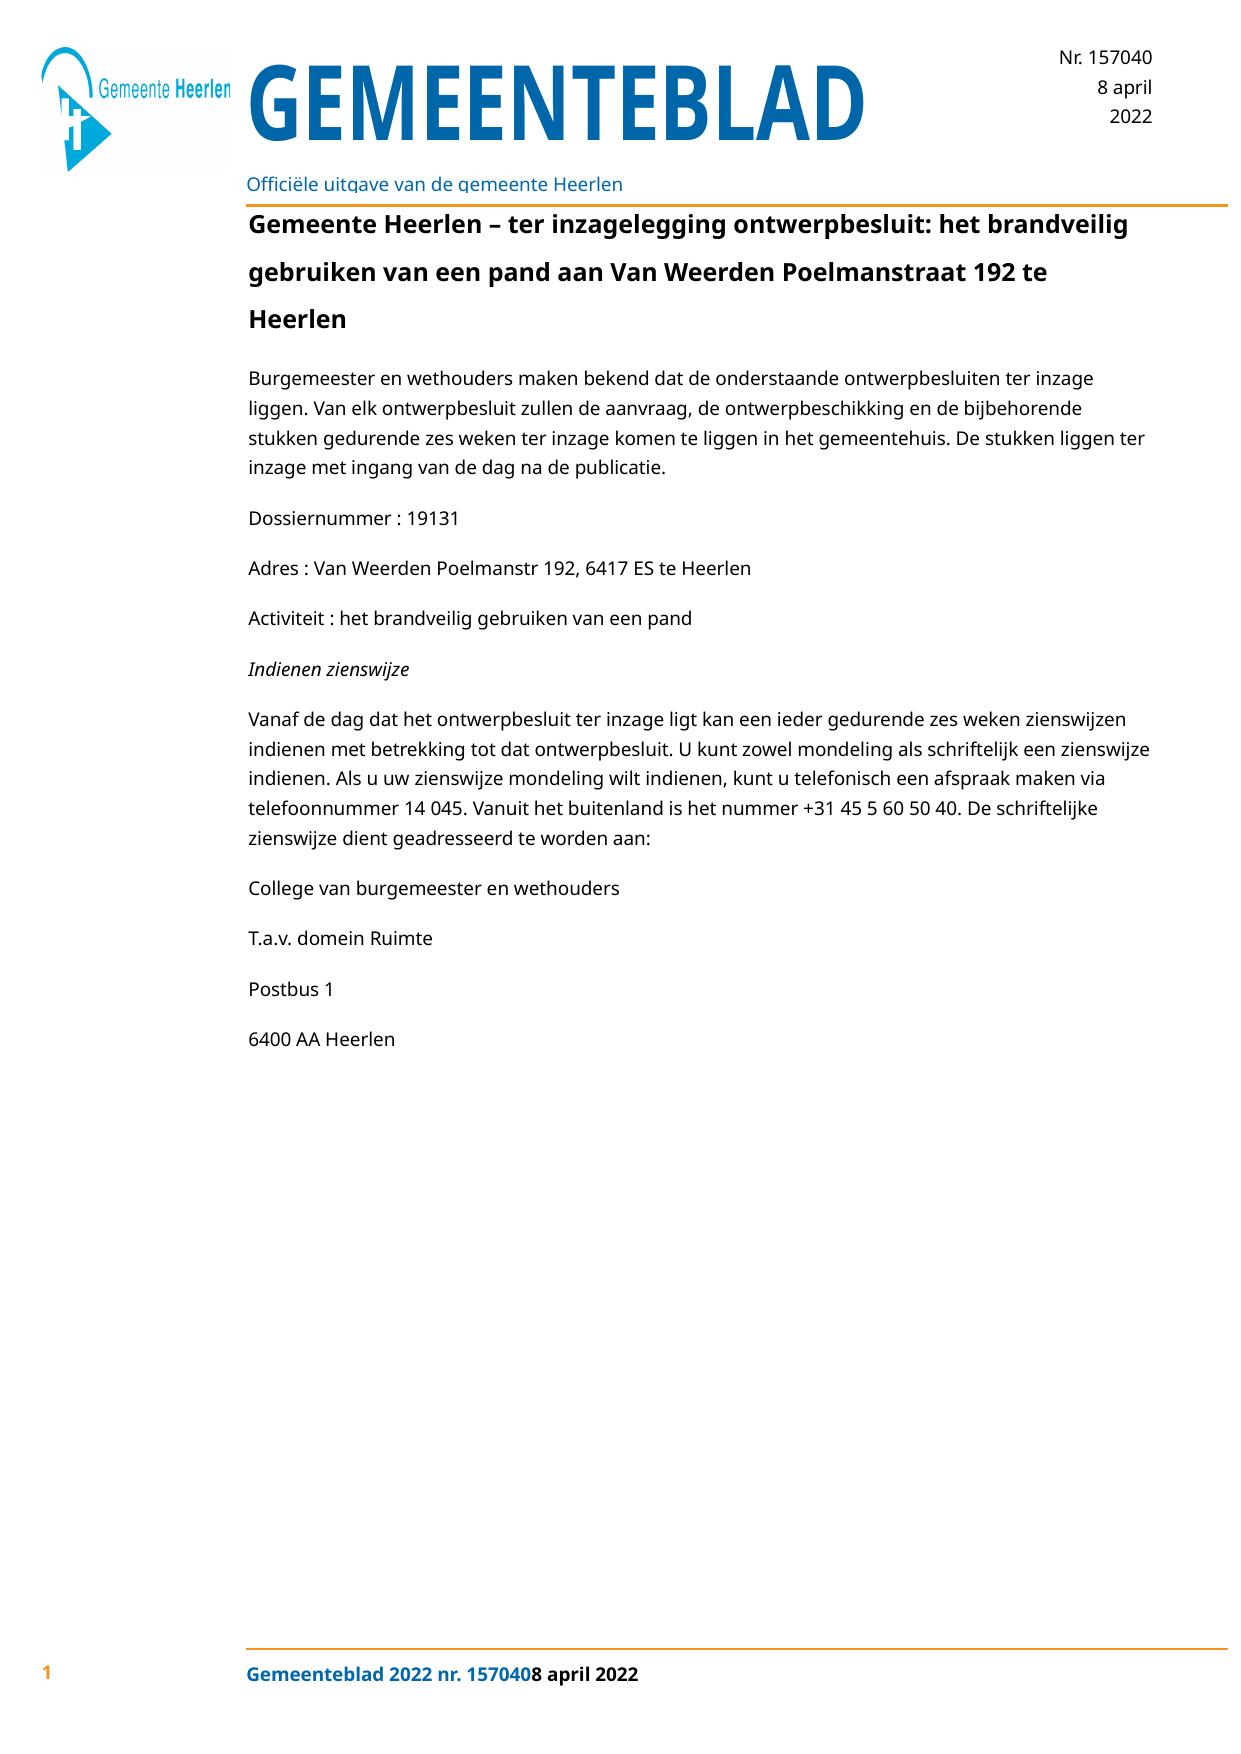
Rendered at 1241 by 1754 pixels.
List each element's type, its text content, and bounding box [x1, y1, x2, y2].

text College van burgemeester en wethouders [248, 875, 1152, 901]
text Activiteit : het brandveilig gebruiken van een pand [248, 606, 1152, 631]
text Gemeente Heerlen – ter inzagelegging ontwerpbesluit: het brandveilig gebruiken van een pand aan Van Weerden Poelmanstraat 192 te Heerlen [248, 207, 1152, 336]
text Postbus 1 [248, 976, 1152, 1002]
text Burgemeester en wethouders maken bekend dat de onderstaande ontwerpbesluiten ter inzage liggen. Van elk ontwerpbesluit zullen de aanvraag, de ontwerpbeschikking en de bijbehorende stukken gedurende zes weken ter inzage komen te liggen in het gemeentehuis. De stukken liggen ter inzage met ingang van de dag na de publicatie. [248, 366, 1152, 480]
picture [41, 47, 59, 70]
text T.a.v. domein Ruimte [248, 926, 1152, 951]
text 6400 AA Heerlen [248, 1026, 1152, 1052]
text Adres : Van Weerden Poelmanstr 192, 6417 ES te Heerlen [248, 555, 1152, 581]
picture [41, 47, 231, 172]
text Dossiernummer : 19131 [248, 505, 1152, 530]
text Indienen zienswijze [248, 656, 1152, 682]
text Vanaf de dag dat het ontwerpbesluit ter inzage ligt kan een ieder gedurende zes weken zienswijzen indienen met betrekking tot dat ontwerpbesluit. U kunt zowel mondeling als schriftelijk een zienswijze indienen. Als u uw zienswijze mondeling wilt indienen, kunt u telefonisch een afspraak maken via telefoonnummer 14 045. Vanuit het buitenland is het nummer +31 45 5 60 50 40. De schriftelijke zienswijze dient geadresseerd te worden aan: [248, 706, 1152, 850]
